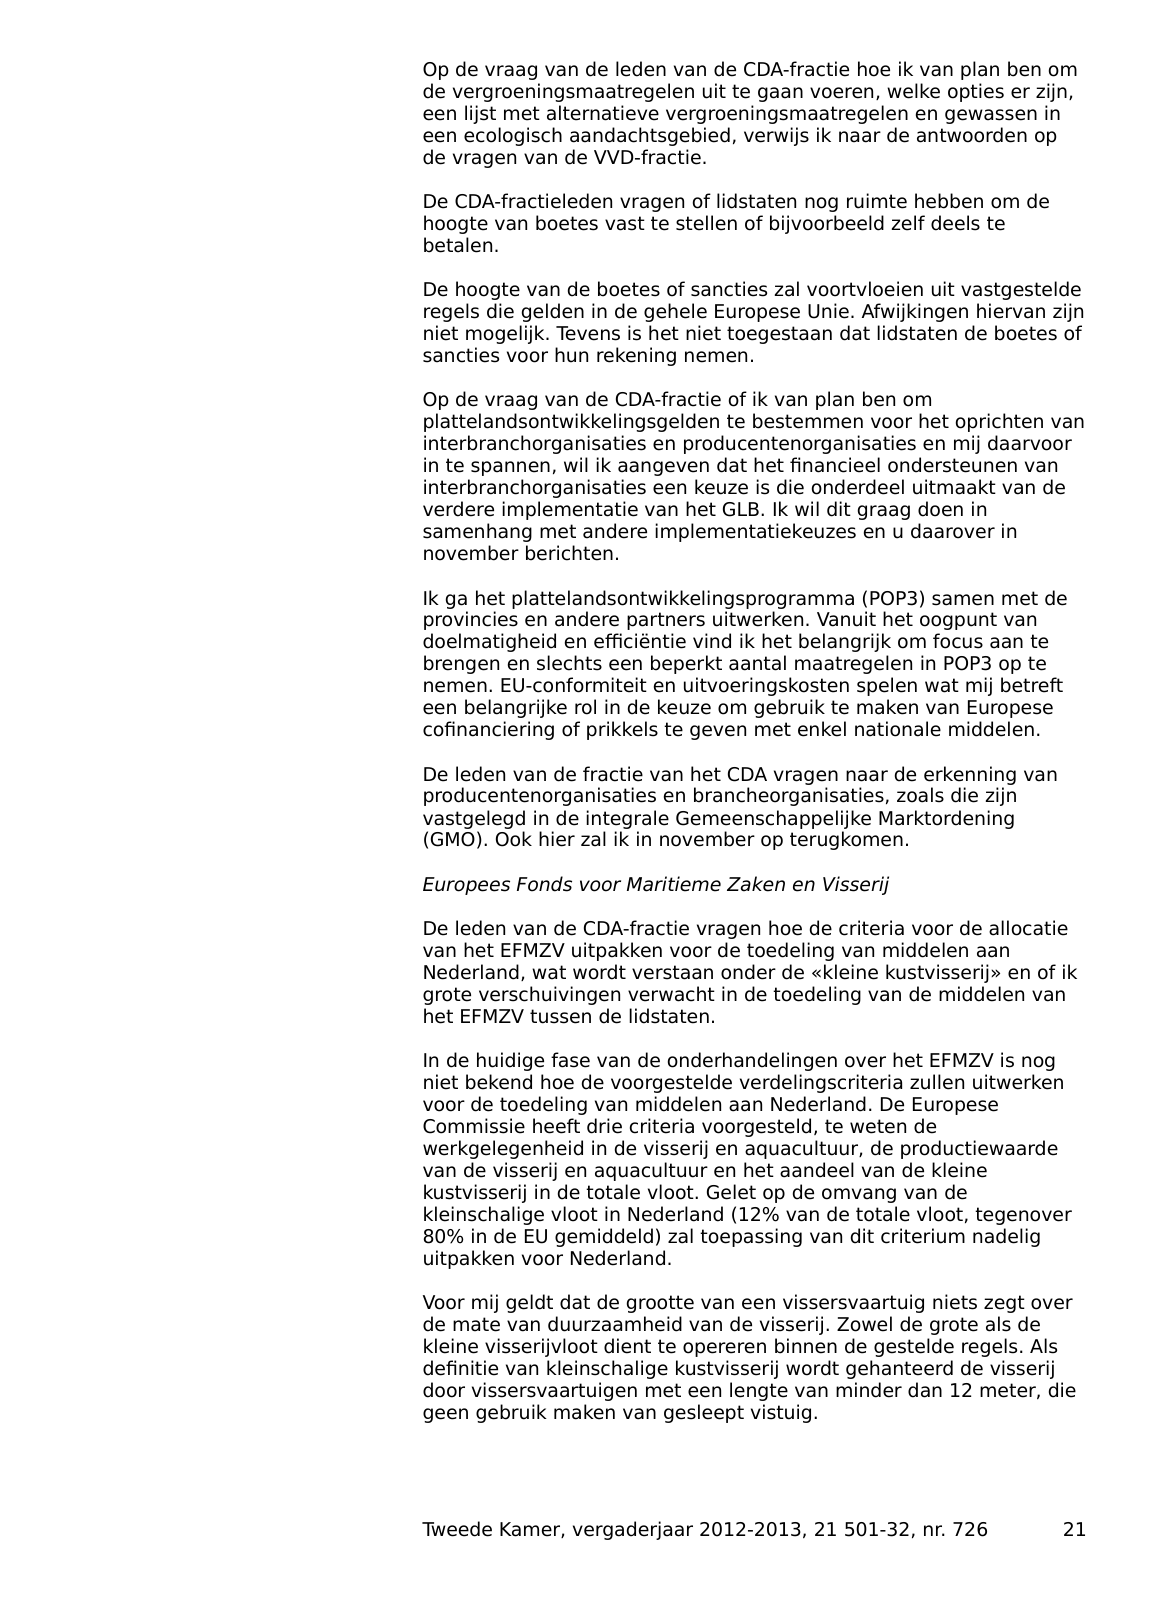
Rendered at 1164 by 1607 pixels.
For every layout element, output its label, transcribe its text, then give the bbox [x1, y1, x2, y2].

text Voor mij geldt dat de grootte van een vissersvaartuig niets zegt over de mate van duurzaamheid van de visserij. Zowel de grote als de kleine visserijvloot dient te opereren binnen de gestelde regels. Als definitie van kleinschalige kustvisserij wordt gehanteerd de visserij door vissersvaartuigen met een lengte van minder dan 12 meter, die geen gebruik maken van gesleept vistuig. [422, 1292, 1087, 1424]
text De leden van de CDA-fractie vragen hoe de criteria voor de allocatie van het EFMZV uitpakken voor de toedeling van middelen aan Nederland, wat wordt verstaan onder de «kleine kustvisserij» en of ik grote verschuivingen verwacht in de toedeling van de middelen van het EFMZV tussen de lidstaten. [422, 918, 1087, 1028]
text De leden van de fractie van het CDA vragen naar de erkenning van producentenorganisaties en brancheorganisaties, zoals die zijn vastgelegd in de integrale Gemeenschappelijke Marktordening (GMO). Ook hier zal ik in november op terugkomen. [422, 763, 1087, 851]
text Ik ga het plattelandsontwikkelingsprogramma (POP3) samen met de provincies en andere partners uitwerken. Vanuit het oogpunt van doelmatigheid en efficiëntie vind ik het belangrijk om focus aan te brengen en slechts een beperkt aantal maatregelen in POP3 op te nemen. EU-conformiteit en uitvoeringskosten spelen wat mij betreft een belangrijke rol in de keuze om gebruik te maken van Europese cofinanciering of prikkels te geven met enkel nationale middelen. [422, 587, 1087, 741]
text De CDA-fractieleden vragen of lidstaten nog ruimte hebben om de hoogte van boetes vast te stellen of bijvoorbeeld zelf deels te betalen. [422, 191, 1087, 257]
text Op de vraag van de leden van de CDA-fractie hoe ik van plan ben om de vergroeningsmaatregelen uit te gaan voeren, welke opties er zijn, een lijst met alternatieve vergroeningsmaatregelen en gewassen in een ecologisch aandachtsgebied, verwijs ik naar de antwoorden op de vragen van de VVD-fractie. [422, 59, 1087, 169]
text De hoogte van de boetes of sancties zal voortvloeien uit vastgestelde regels die gelden in de gehele Europese Unie. Afwijkingen hiervan zijn niet mogelijk. Tevens is het niet toegestaan dat lidstaten de boetes of sancties voor hun rekening nemen. [422, 279, 1087, 367]
text Op de vraag van de CDA-fractie of ik van plan ben om plattelandsontwikkelingsgelden te bestemmen voor het oprichten van interbranchorganisaties en producentenorganisaties en mij daarvoor in te spannen, wil ik aangeven dat het financieel ondersteunen van interbranchorganisaties een keuze is die onderdeel uitmaakt van de verdere implementatie van het GLB. Ik wil dit graag doen in samenhang met andere implementatiekeuzes en u daarover in november berichten. [422, 389, 1087, 565]
text In de huidige fase van de onderhandelingen over het EFMZV is nog niet bekend hoe de voorgestelde verdelingscriteria zullen uitwerken voor de toedeling van middelen aan Nederland. De Europese Commissie heeft drie criteria voorgesteld, te weten de werkgelegenheid in de visserij en aquacultuur, de productiewaarde van de visserij en aquacultuur en het aandeel van de kleine kustvisserij in de totale vloot. Gelet op de omvang van de kleinschalige vloot in Nederland (12% van de totale vloot, tegenover 80% in de EU gemiddeld) zal toepassing van dit criterium nadelig uitpakken voor Nederland. [422, 1050, 1087, 1269]
subtitle Europees Fonds voor Maritieme Zaken en Visserij [422, 873, 1087, 896]
